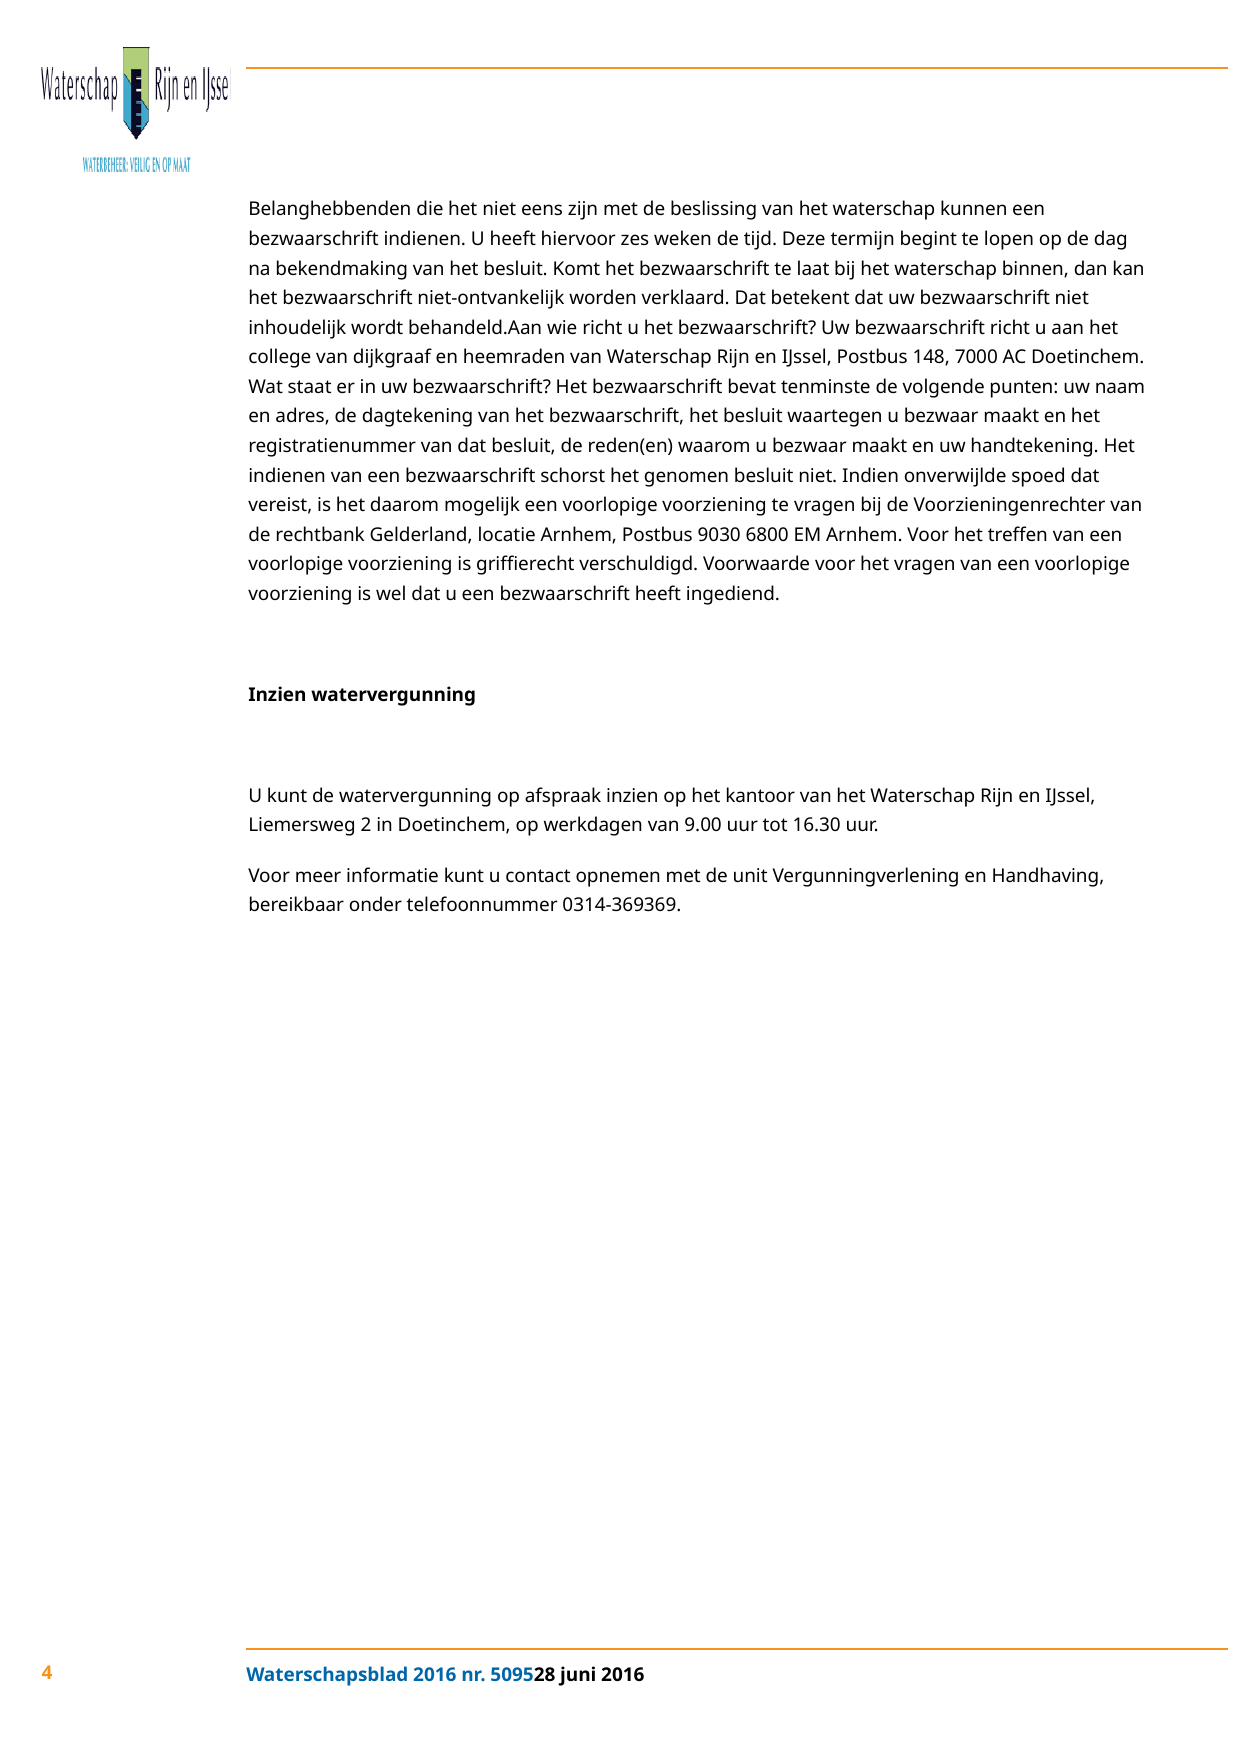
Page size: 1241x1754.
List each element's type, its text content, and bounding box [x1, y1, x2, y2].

text Inzien watervergunning [248, 681, 1152, 707]
picture [41, 47, 231, 172]
text U kunt de watervergunning op afspraak inzien op het kantoor van het Waterschap Rijn en IJssel, Liemersweg 2 in Doetinchem, op werkdagen van 9.00 uur tot 16.30 uur. [248, 782, 1152, 837]
text Voor meer informatie kunt u contact opnemen met de unit Vergunningverlening en Handhaving, bereikbaar onder telefoonnummer 0314-369369. [248, 862, 1152, 917]
text Belanghebbenden die het niet eens zijn met de beslissing van het waterschap kunnen een bezwaarschrift indienen. U heeft hiervoor zes weken de tijd. Deze termijn begint te lopen op de dag na bekendmaking van het besluit. Komt het bezwaarschrift te laat bij het waterschap binnen, dan kan het bezwaarschrift niet-ontvankelijk worden verklaard. Dat betekent dat uw bezwaarschrift niet inhoudelijk wordt behandeld.Aan wie richt u het bezwaarschrift? Uw bezwaarschrift richt u aan het college van dijkgraaf en heemraden van Waterschap Rijn en IJssel, Postbus 148, 7000 AC Doetinchem. Wat staat er in uw bezwaarschrift? Het bezwaarschrift bevat tenminste de volgende punten: uw naam en adres, de dagtekening van het bezwaarschrift, het besluit waartegen u bezwaar maakt en het registratienummer van dat besluit, de reden(en) waarom u bezwaar maakt en uw handtekening. Het indienen van een bezwaarschrift schorst het genomen besluit niet. Indien onverwijlde spoed dat vereist, is het daarom mogelijk een voorlopige voorziening te vragen bij de Voorzieningenrechter van de rechtbank Gelderland, locatie Arnhem, Postbus 9030 6800 EM Arnhem. Voor het treffen van een voorlopige voorziening is griffierecht verschuldigd. Voorwaarde voor het vragen van een voorlopige voorziening is wel dat u een bezwaarschrift heeft ingediend. [248, 196, 1152, 606]
